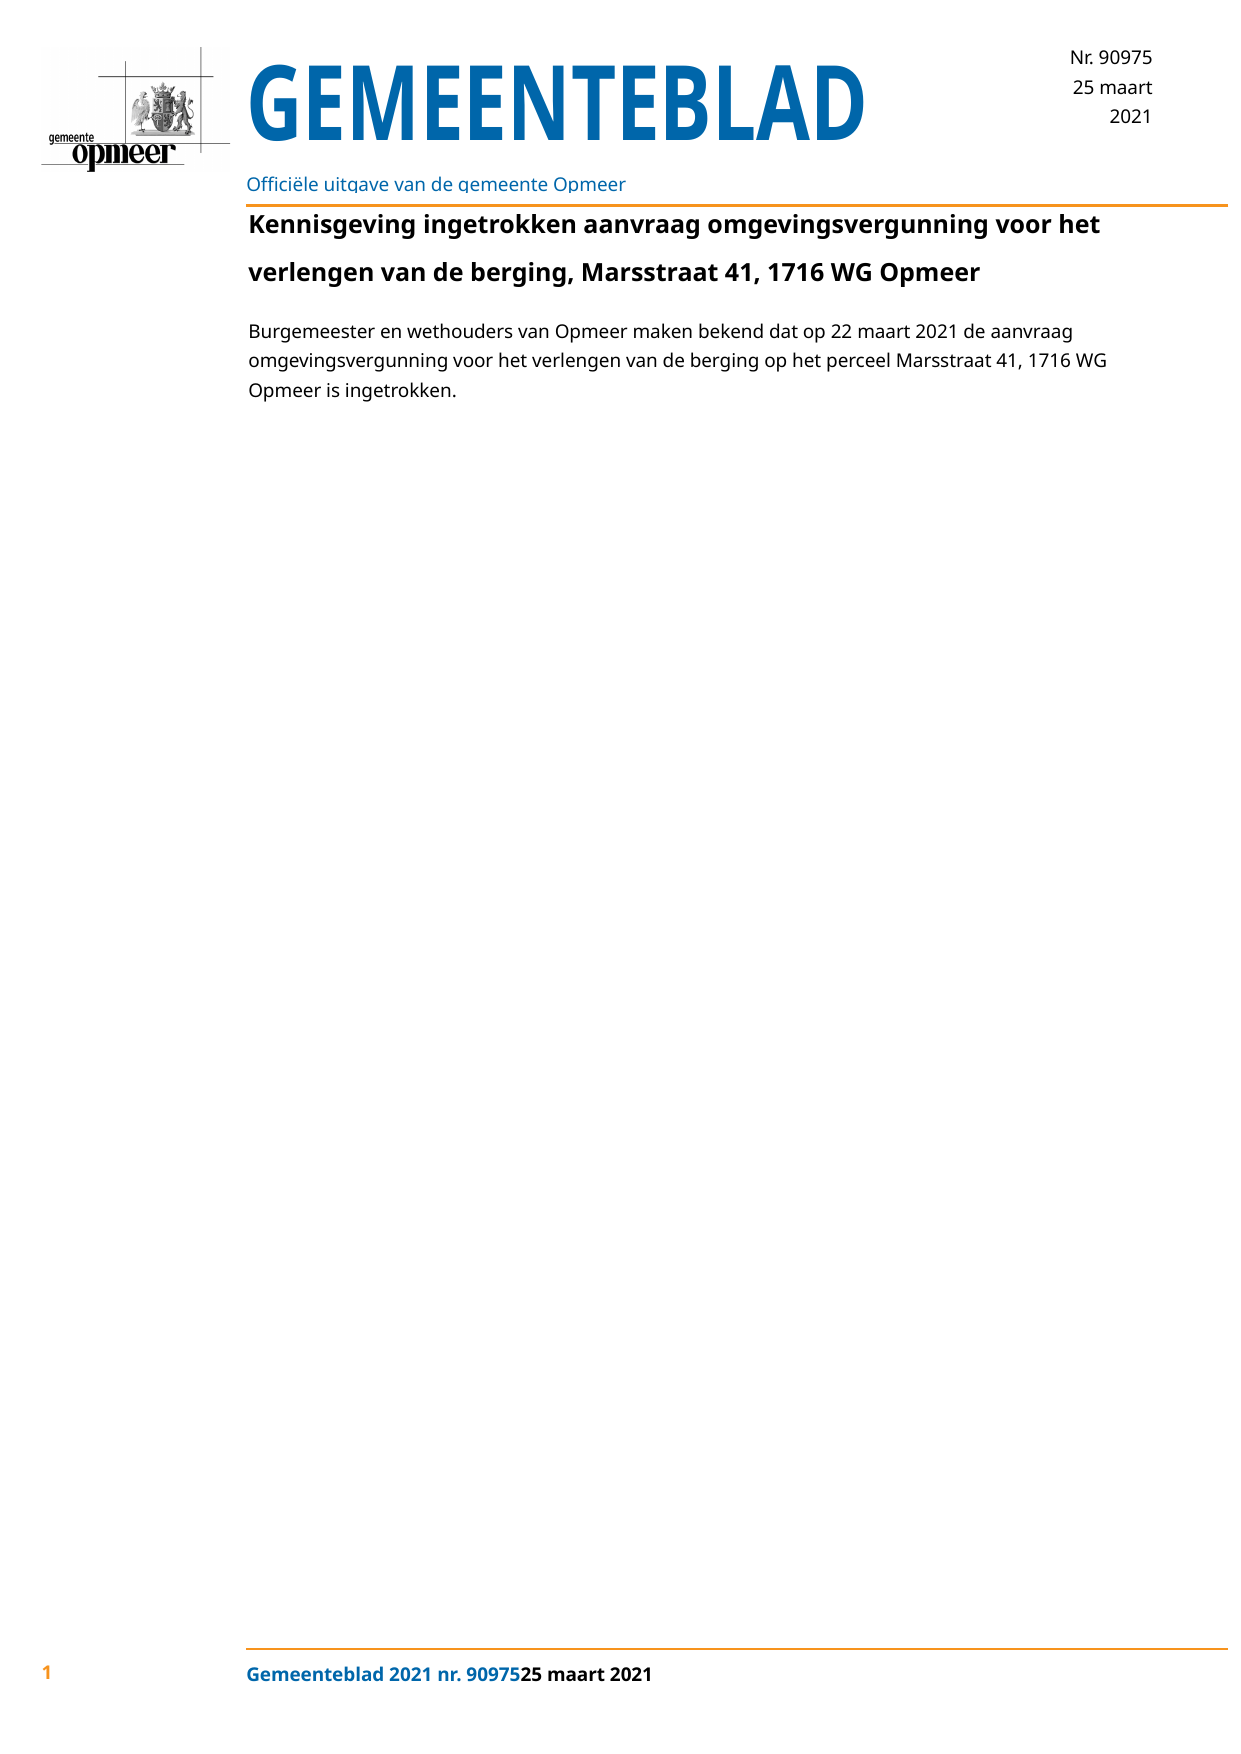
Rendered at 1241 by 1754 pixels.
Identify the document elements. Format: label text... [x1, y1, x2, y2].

text Kennisgeving ingetrokken aanvraag omgevingsvergunning voor het verlengen van de berging, Marsstraat 41, 1716 WG Opmeer [248, 207, 1152, 288]
text Burgemeester en wethouders van Opmeer maken bekend dat op 22 maart 2021 de aanvraag omgevingsvergunning voor het verlengen van de berging op het perceel Marsstraat 41, 1716 WG Opmeer is ingetrokken. [248, 318, 1152, 403]
picture [41, 47, 231, 172]
